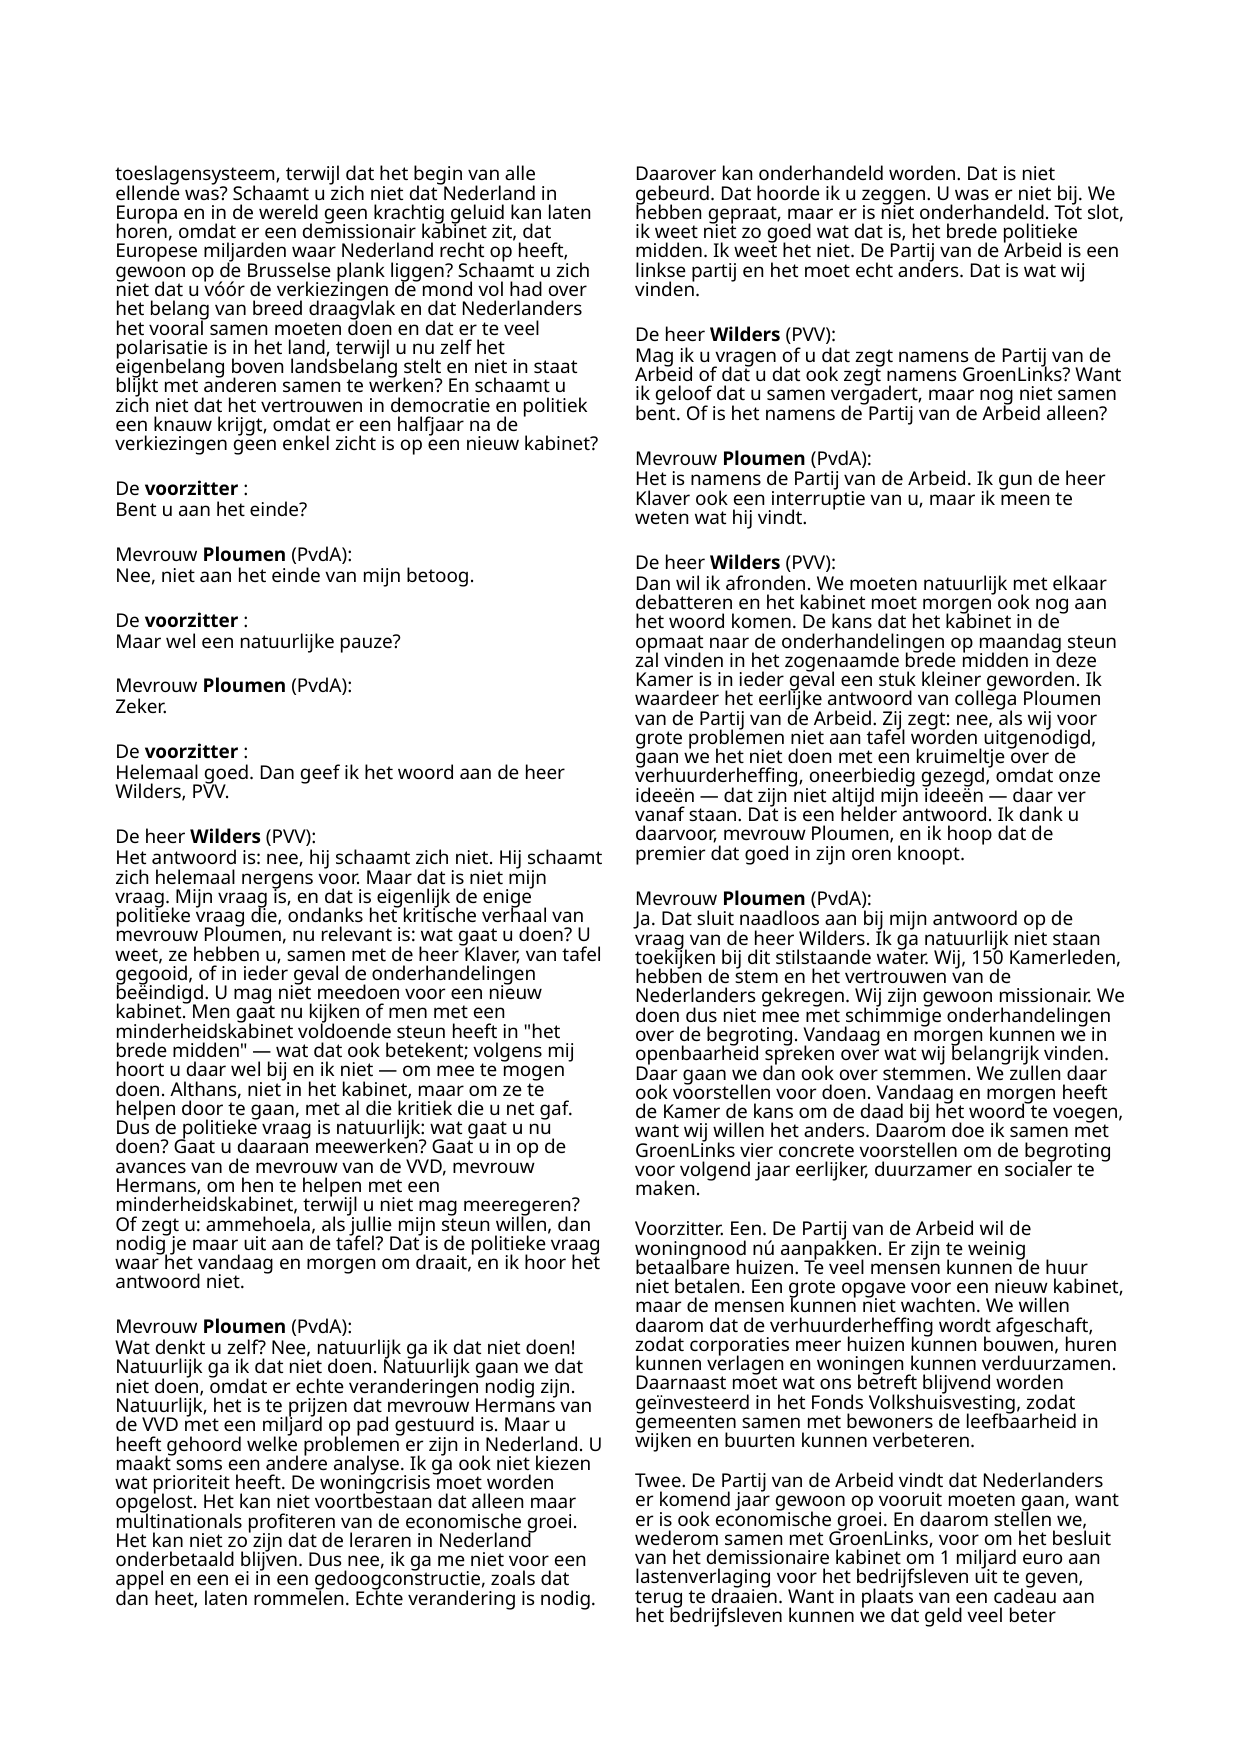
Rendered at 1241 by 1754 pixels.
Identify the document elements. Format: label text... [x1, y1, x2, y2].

text Nee, niet aan het einde van mijn betoog. [115, 567, 605, 586]
text Maar wel een natuurlijke pauze? [115, 633, 605, 652]
text De voorzitter : [115, 607, 605, 633]
text Wat denkt u zelf? Nee, natuurlijk ga ik dat niet doen! Natuurlijk ga ik dat niet doen. Natuurlijk gaan we dat niet doen, omdat er echte veranderingen nodig zijn. Natuurlijk, het is te prijzen dat mevrouw Hermans van de VVD met een miljard op pad gestuurd is. Maar u heeft gehoord welke problemen er zijn in Nederland. U maakt soms een andere analyse. Ik ga ook niet kiezen wat prioriteit heeft. De woningcrisis moet worden opgelost. Het kan niet voortbestaan dat alleen maar multinationals profiteren van de economische groei. Het kan niet zo zijn dat de leraren in Nederland onderbetaald blijven. Dus nee, ik ga me niet voor een appel en een ei in een gedoogconstructie, zoals dat dan heet, laten rommelen. Echte verandering is nodig. [115, 1339, 605, 1609]
text Het antwoord is: nee, hij schaamt zich niet. Hij schaamt zich helemaal nergens voor. Maar dat is niet mijn vraag. Mijn vraag is, en dat is eigenlijk de enige politieke vraag die, ondanks het kritische verhaal van mevrouw Ploumen, nu relevant is: wat gaat u doen? U weet, ze hebben u, samen met de heer Klaver, van tafel gegooid, of in ieder geval de onderhandelingen beëindigd. U mag niet meedoen voor een nieuw kabinet. Men gaat nu kijken of men met een minderheidskabinet voldoende steun heeft in "het brede midden" — wat dat ook betekent; volgens mij hoort u daar wel bij en ik niet — om mee te mogen doen. Althans, niet in het kabinet, maar om ze te helpen door te gaan, met al die kritiek die u net gaf. Dus de politieke vraag is natuurlijk: wat gaat u nu doen? Gaat u daaraan meewerken? Gaat u in op de avances van de mevrouw van de VVD, mevrouw Hermans, om hen te helpen met een minderheidskabinet, terwijl u niet mag meeregeren? Of zegt u: ammehoela, als jullie mijn steun willen, dan nodig je maar uit aan de tafel? Dat is de politieke vraag waar het vandaag en morgen om draait, en ik hoor het antwoord niet. [115, 849, 605, 1293]
text Mag ik u vragen of u dat zegt namens de Partij van de Arbeid of dat u dat ook zegt namens GroenLinks? Want ik geloof dat u samen vergadert, maar nog niet samen bent. Of is het namens de Partij van de Arbeid alleen? [635, 347, 1125, 424]
text Mevrouw Ploumen (PvdA): [115, 1313, 605, 1339]
text De heer Wilders (PVV): [115, 824, 605, 849]
text Mevrouw Ploumen (PvdA): [115, 673, 605, 698]
text Mevrouw Ploumen (PvdA): [635, 445, 1125, 470]
text De voorzitter : [115, 738, 605, 764]
text Voorzitter. Een. De Partij van de Arbeid wil de woningnood nú aanpakken. Er zijn te weinig betaalbare huizen. Te veel mensen kunnen de huur niet betalen. Een grote opgave voor een nieuw kabinet, maar de mensen kunnen niet wachten. We willen daarom dat de verhuurderheffing wordt afgeschaft, zodat corporaties meer huizen kunnen bouwen, huren kunnen verlagen en woningen kunnen verduurzamen. Daarnaast moet wat ons betreft blijvend worden geïnvesteerd in het Fonds Volkshuisvesting, zodat gemeenten samen met bewoners de leefbaarheid in wijken en buurten kunnen verbeteren. [635, 1220, 1125, 1451]
text toeslagensysteem, terwijl dat het begin van alle ellende was? Schaamt u zich niet dat Nederland in Europa en in de wereld geen krachtig geluid kan laten horen, omdat er een demissionair kabinet zit, dat Europese miljarden waar Nederland recht op heeft, gewoon op de Brusselse plank liggen? Schaamt u zich niet dat u vóór de verkiezingen de mond vol had over het belang van breed draagvlak en dat Nederlanders het vooral samen moeten doen en dat er te veel polarisatie is in het land, terwijl u nu zelf het eigenbelang boven landsbelang stelt en niet in staat blijkt met anderen samen te werken? En schaamt u zich niet dat het vertrouwen in democratie en politiek een knauw krijgt, omdat er een halfjaar na de verkiezingen geen enkel zicht is op een nieuw kabinet? [115, 165, 605, 454]
text Ja. Dat sluit naadloos aan bij mijn antwoord op de vraag van de heer Wilders. Ik ga natuurlijk niet staan toekijken bij dit stilstaande water. Wij, 150 Kamerleden, hebben de stem en het vertrouwen van de Nederlanders gekregen. Wij zijn gewoon missionair. We doen dus niet mee met schimmige onderhandelingen over de begroting. Vandaag en morgen kunnen we in openbaarheid spreken over wat wij belangrijk vinden. Daar gaan we dan ook over stemmen. We zullen daar ook voorstellen voor doen. Vandaag en morgen heeft de Kamer de kans om de daad bij het woord te voegen, want wij willen het anders. Daarom doe ik samen met GroenLinks vier concrete voorstellen om de begroting voor volgend jaar eerlijker, duurzamer en socialer te maken. [635, 910, 1125, 1199]
text Mevrouw Ploumen (PvdA): [635, 885, 1125, 910]
text Helemaal goed. Dan geef ik het woord aan de heer Wilders, PVV. [115, 764, 605, 803]
text Dan wil ik afronden. We moeten natuurlijk met elkaar debatteren en het kabinet moet morgen ook nog aan het woord komen. De kans dat het kabinet in de opmaat naar de onderhandelingen op maandag steun zal vinden in het zogenaamde brede midden in deze Kamer is in ieder geval een stuk kleiner geworden. Ik waardeer het eerlijke antwoord van collega Ploumen van de Partij van de Arbeid. Zij zegt: nee, als wij voor grote problemen niet aan tafel worden uitgenodigd, gaan we het niet doen met een kruimeltje over de verhuurderheffing, oneerbiedig gezegd, omdat onze ideeën — dat zijn niet altijd mijn ideeën — daar ver vanaf staan. Dat is een helder antwoord. Ik dank u daarvoor, mevrouw Ploumen, en ik hoop dat de premier dat goed in zijn oren knoopt. [635, 575, 1125, 864]
text Het is namens de Partij van de Arbeid. Ik gun de heer Klaver ook een interruptie van u, maar ik meen te weten wat hij vindt. [635, 470, 1125, 528]
text Daarover kan onderhandeld worden. Dat is niet gebeurd. Dat hoorde ik u zeggen. U was er niet bij. We hebben gepraat, maar er is niet onderhandeld. Tot slot, ik weet niet zo goed wat dat is, het brede politieke midden. Ik weet het niet. De Partij van de Arbeid is een linkse partij en het moet echt anders. Dat is wat wij vinden. [635, 165, 1125, 300]
text Mevrouw Ploumen (PvdA): [115, 541, 605, 567]
text De heer Wilders (PVV): [635, 549, 1125, 575]
text Bent u aan het einde? [115, 501, 605, 520]
text De heer Wilders (PVV): [635, 321, 1125, 347]
text De voorzitter : [115, 475, 605, 501]
text Zeker. [115, 698, 605, 718]
text Twee. De Partij van de Arbeid vindt dat Nederlanders er komend jaar gewoon op vooruit moeten gaan, want er is ook economische groei. En daarom stellen we, wederom samen met GroenLinks, voor om het besluit van het demissionaire kabinet om 1 miljard euro aan lastenverlaging voor het bedrijfsleven uit te geven, terug te draaien. Want in plaats van een cadeau aan het bedrijfsleven kunnen we dat geld veel beter [635, 1472, 1125, 1626]
